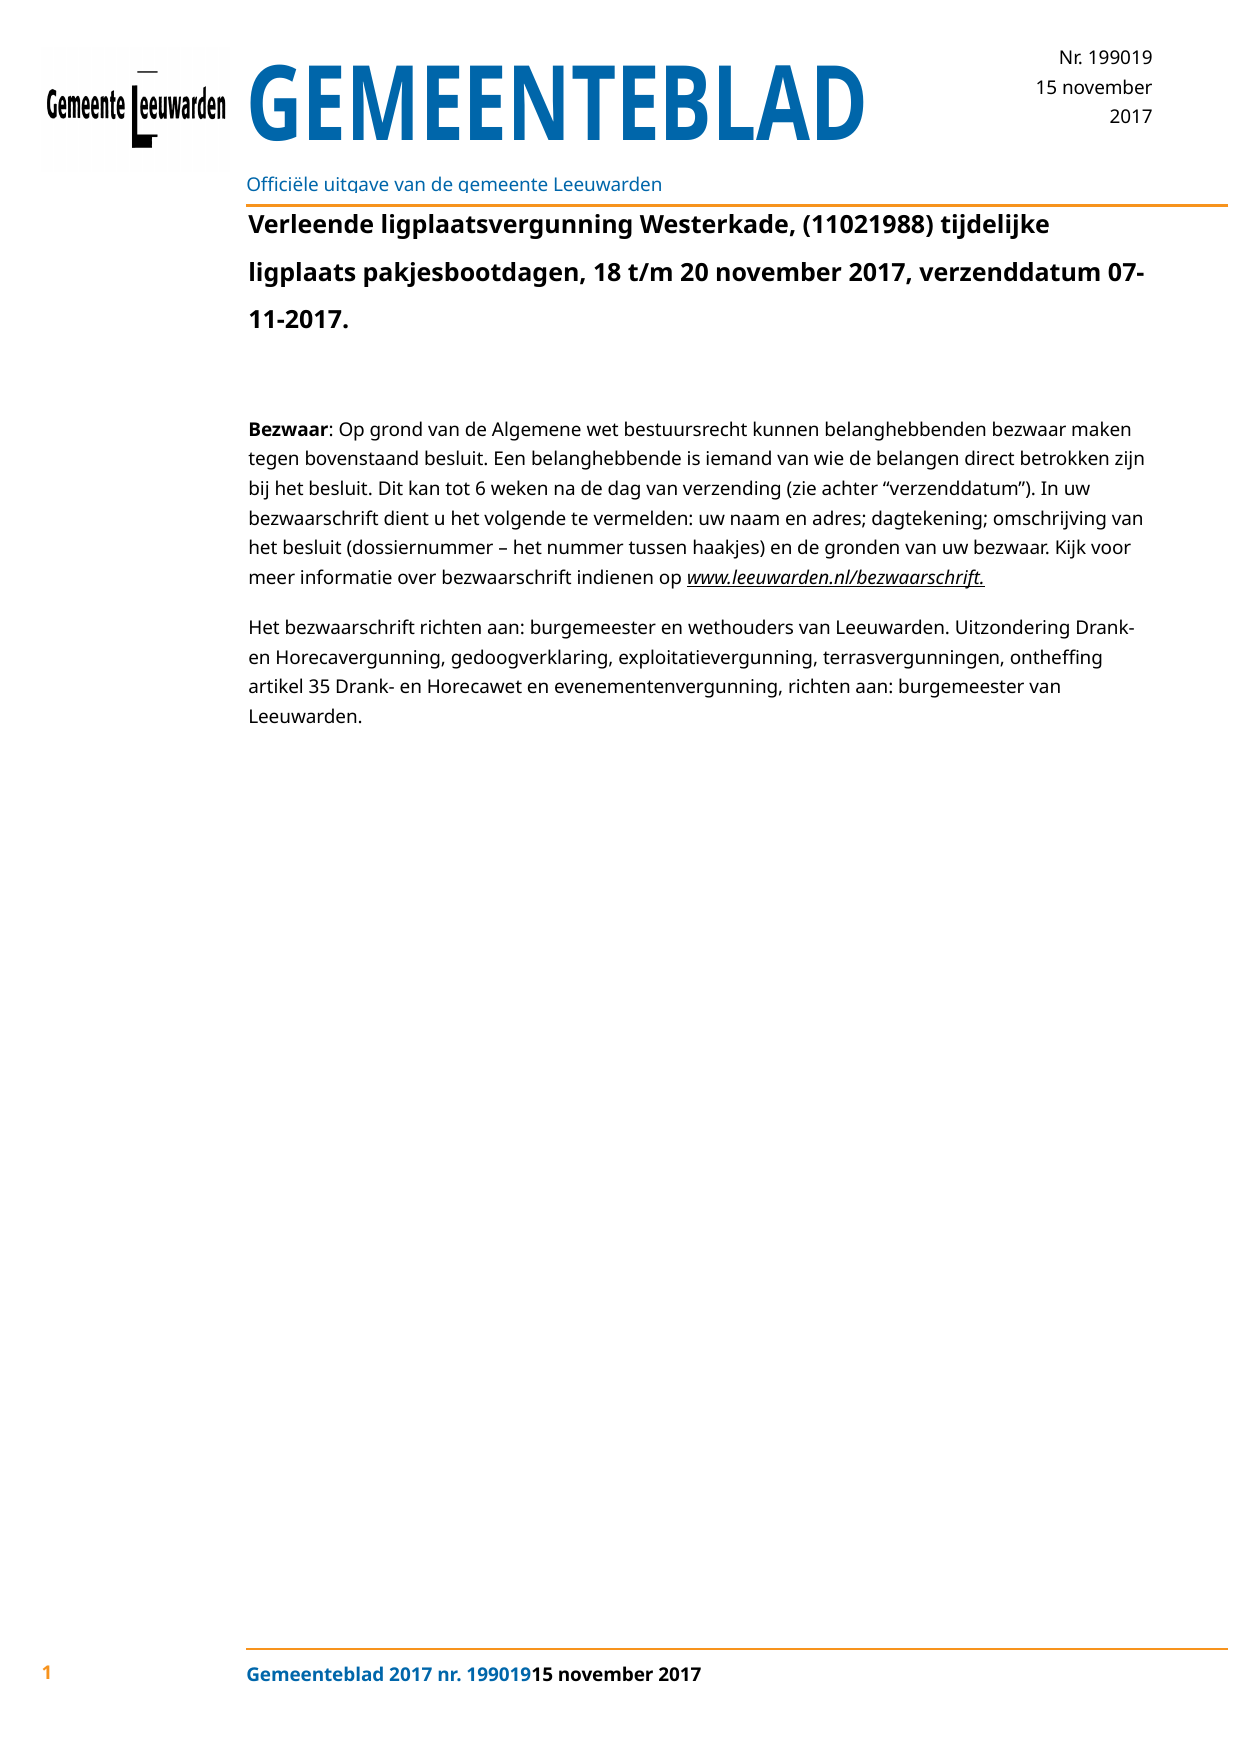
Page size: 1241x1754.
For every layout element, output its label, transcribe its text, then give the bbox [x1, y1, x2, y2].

text Verleende ligplaatsvergunning Westerkade, (11021988) tijdelijke ligplaats pakjesbootdagen, 18 t/m 20 november 2017, verzenddatum 07-11-2017. [248, 207, 1152, 336]
text Het bezwaarschrift richten aan: burgemeester en wethouders van Leeuwarden. Uitzondering Drank- en Horecavergunning, gedoogverklaring, exploitatievergunning, terrasvergunningen, ontheffing artikel 35 Drank- en Horecawet en evenementenvergunning, richten aan: burgemeester van Leeuwarden. [248, 614, 1152, 729]
picture [41, 47, 231, 172]
text Bezwaar: Op grond van de Algemene wet bestuursrecht kunnen belanghebbenden bezwaar maken tegen bovenstaand besluit. Een belanghebbende is iemand van wie de belangen direct betrokken zijn bij het besluit. Dit kan tot 6 weken na de dag van verzending (zie achter “verzenddatum”). In uw bezwaarschrift dient u het volgende te vermelden: uw naam en adres; dagtekening; omschrijving van het besluit (dossiernummer – het nummer tussen haakjes) en de gronden van uw bezwaar. Kijk voor meer informatie over bezwaarschrift indienen op www.leeuwarden.nl/bezwaarschrift. [248, 416, 1152, 589]
